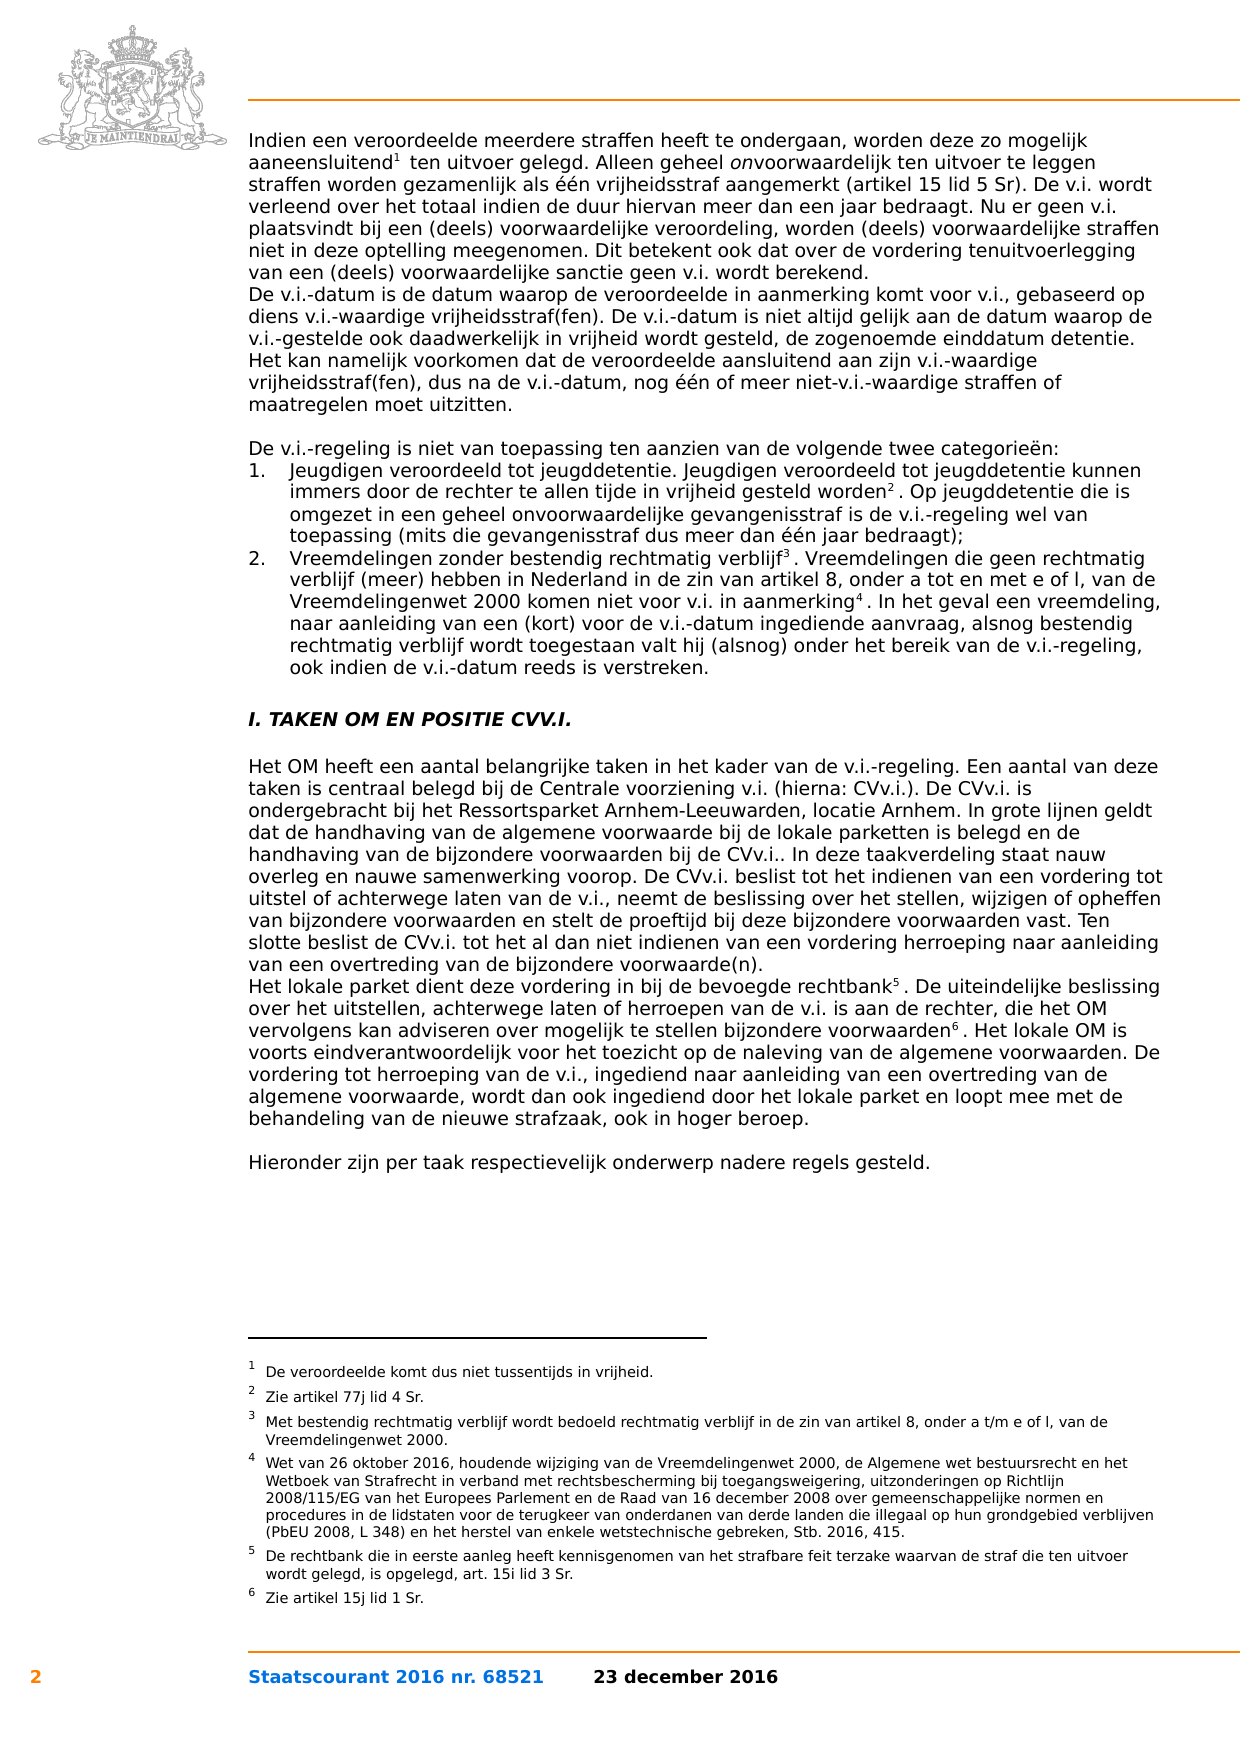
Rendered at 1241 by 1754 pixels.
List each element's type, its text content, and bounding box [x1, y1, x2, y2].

picture [38, 25, 227, 150]
text Zie artikel 15j lid 1 Sr. [248, 1586, 1163, 1608]
text Hieronder zijn per taak respectievelijk onderwerp nadere regels gesteld. [248, 1152, 1163, 1174]
text De rechtbank die in eerste aanleg heeft kennisgenomen van het strafbare feit terzake waarvan de straf die ten uitvoer wordt gelegd, is opgelegd, art. 15i lid 3 Sr. [248, 1544, 1163, 1583]
text 1. Jeugdigen veroordeeld tot jeugddetentie. Jeugdigen veroordeeld tot jeugddetentie kunnen immers door de rechter te allen tijde in vrijheid gesteld worden. Op jeugddetentie die is omgezet in een geheel onvoorwaardelijke gevangenisstraf is de v.i.-regeling wel van toepassing (mits die gevangenisstraf dus meer dan één jaar bedraagt); [248, 459, 1163, 547]
text De v.i.-datum is de datum waarop de veroordeelde in aanmerking komt voor v.i., gebaseerd op diens v.i.-waardige vrijheidsstraf(fen). De v.i.-datum is niet altijd gelijk aan de datum waarop de v.i.-gestelde ook daadwerkelijk in vrijheid wordt gesteld, de zogenoemde einddatum detentie. Het kan namelijk voorkomen dat de veroordeelde aansluitend aan zijn v.i.-waardige vrijheidsstraf(fen), dus na de v.i.-datum, nog één of meer niet-v.i.-waardige straffen of maatregelen moet uitzitten. [248, 284, 1163, 416]
text Wet van 26 oktober 2016, houdende wijziging van de Vreemdelingenwet 2000, de Algemene wet bestuursrecht en het Wetboek van Strafrecht in verband met rechtsbescherming bij toegangsweigering, uitzonderingen op Richtlijn 2008/115/EG van het Europees Parlement en de Raad van 16 december 2008 over gemeenschappelijke normen en procedures in de lidstaten voor de terugkeer van onderdanen van derde landen die illegaal op hun grondgebied verblijven (PbEU 2008, L 348) en het herstel van enkele wetstechnische gebreken, Stb. 2016, 415. [248, 1451, 1163, 1541]
subtitle I. TAKEN OM EN POSITIE CVV.I. [248, 709, 1163, 731]
text De veroordeelde komt dus niet tussentijds in vrijheid. [248, 1359, 1163, 1382]
text Zie artikel 77j lid 4 Sr. [248, 1384, 1163, 1407]
text Indien een veroordeelde meerdere straffen heeft te ondergaan, worden deze zo mogelijk aaneensluitend ten uitvoer gelegd. Alleen geheel onvoorwaardelijk ten uitvoer te leggen straffen worden gezamenlijk als één vrijheidsstraf aangemerkt (artikel 15 lid 5 Sr). De v.i. wordt verleend over het totaal indien de duur hiervan meer dan een jaar bedraagt. Nu er geen v.i. plaatsvindt bij een (deels) voorwaardelijke veroordeling, worden (deels) voorwaardelijke straffen niet in deze optelling meegenomen. Dit betekent ook dat over de vordering tenuitvoerlegging van een (deels) voorwaardelijke sanctie geen v.i. wordt berekend. [248, 130, 1163, 284]
text De v.i.-regeling is niet van toepassing ten aanzien van de volgende twee categorieën: [248, 437, 1163, 459]
text Met bestendig rechtmatig verblijf wordt bedoeld rechtmatig verblijf in de zin van artikel 8, onder a t/m e of l, van de Vreemdelingenwet 2000. [248, 1409, 1163, 1448]
text Het OM heeft een aantal belangrijke taken in het kader van de v.i.-regeling. Een aantal van deze taken is centraal belegd bij de Centrale voorziening v.i. (hierna: CVv.i.). De CVv.i. is ondergebracht bij het Ressortsparket Arnhem-Leeuwarden, locatie Arnhem. In grote lijnen geldt dat de handhaving van de algemene voorwaarde bij de lokale parketten is belegd en de handhaving van de bijzondere voorwaarden bij de CVv.i.. In deze taakverdeling staat nauw overleg en nauwe samenwerking voorop. De CVv.i. beslist tot het indienen van een vordering tot uitstel of achterwege laten van de v.i., neemt de beslissing over het stellen, wijzigen of opheffen van bijzondere voorwaarden en stelt de proeftijd bij deze bijzondere voorwaarden vast. Ten slotte beslist de CVv.i. tot het al dan niet indienen van een vordering herroeping naar aanleiding van een overtreding van de bijzondere voorwaarde(n). [248, 756, 1163, 976]
text Het lokale parket dient deze vordering in bij de bevoegde rechtbank. De uiteindelijke beslissing over het uitstellen, achterwege laten of herroepen van de v.i. is aan de rechter, die het OM vervolgens kan adviseren over mogelijk te stellen bijzondere voorwaarden. Het lokale OM is voorts eindverantwoordelijk voor het toezicht op de naleving van de algemene voorwaarden. De vordering tot herroeping van de v.i., ingediend naar aanleiding van een overtreding van de algemene voorwaarde, wordt dan ook ingediend door het lokale parket en loopt mee met de behandeling van de nieuwe strafzaak, ook in hoger beroep. [248, 976, 1163, 1130]
text 2. Vreemdelingen zonder bestendig rechtmatig verblijf. Vreemdelingen die geen rechtmatig verblijf (meer) hebben in Nederland in de zin van artikel 8, onder a tot en met e of l, van de Vreemdelingenwet 2000 komen niet voor v.i. in aanmerking. In het geval een vreemdeling, naar aanleiding van een (kort) voor de v.i.-datum ingediende aanvraag, alsnog bestendig rechtmatig verblijf wordt toegestaan valt hij (alsnog) onder het bereik van de v.i.-regeling, ook indien de v.i.-datum reeds is verstreken. [248, 547, 1163, 679]
